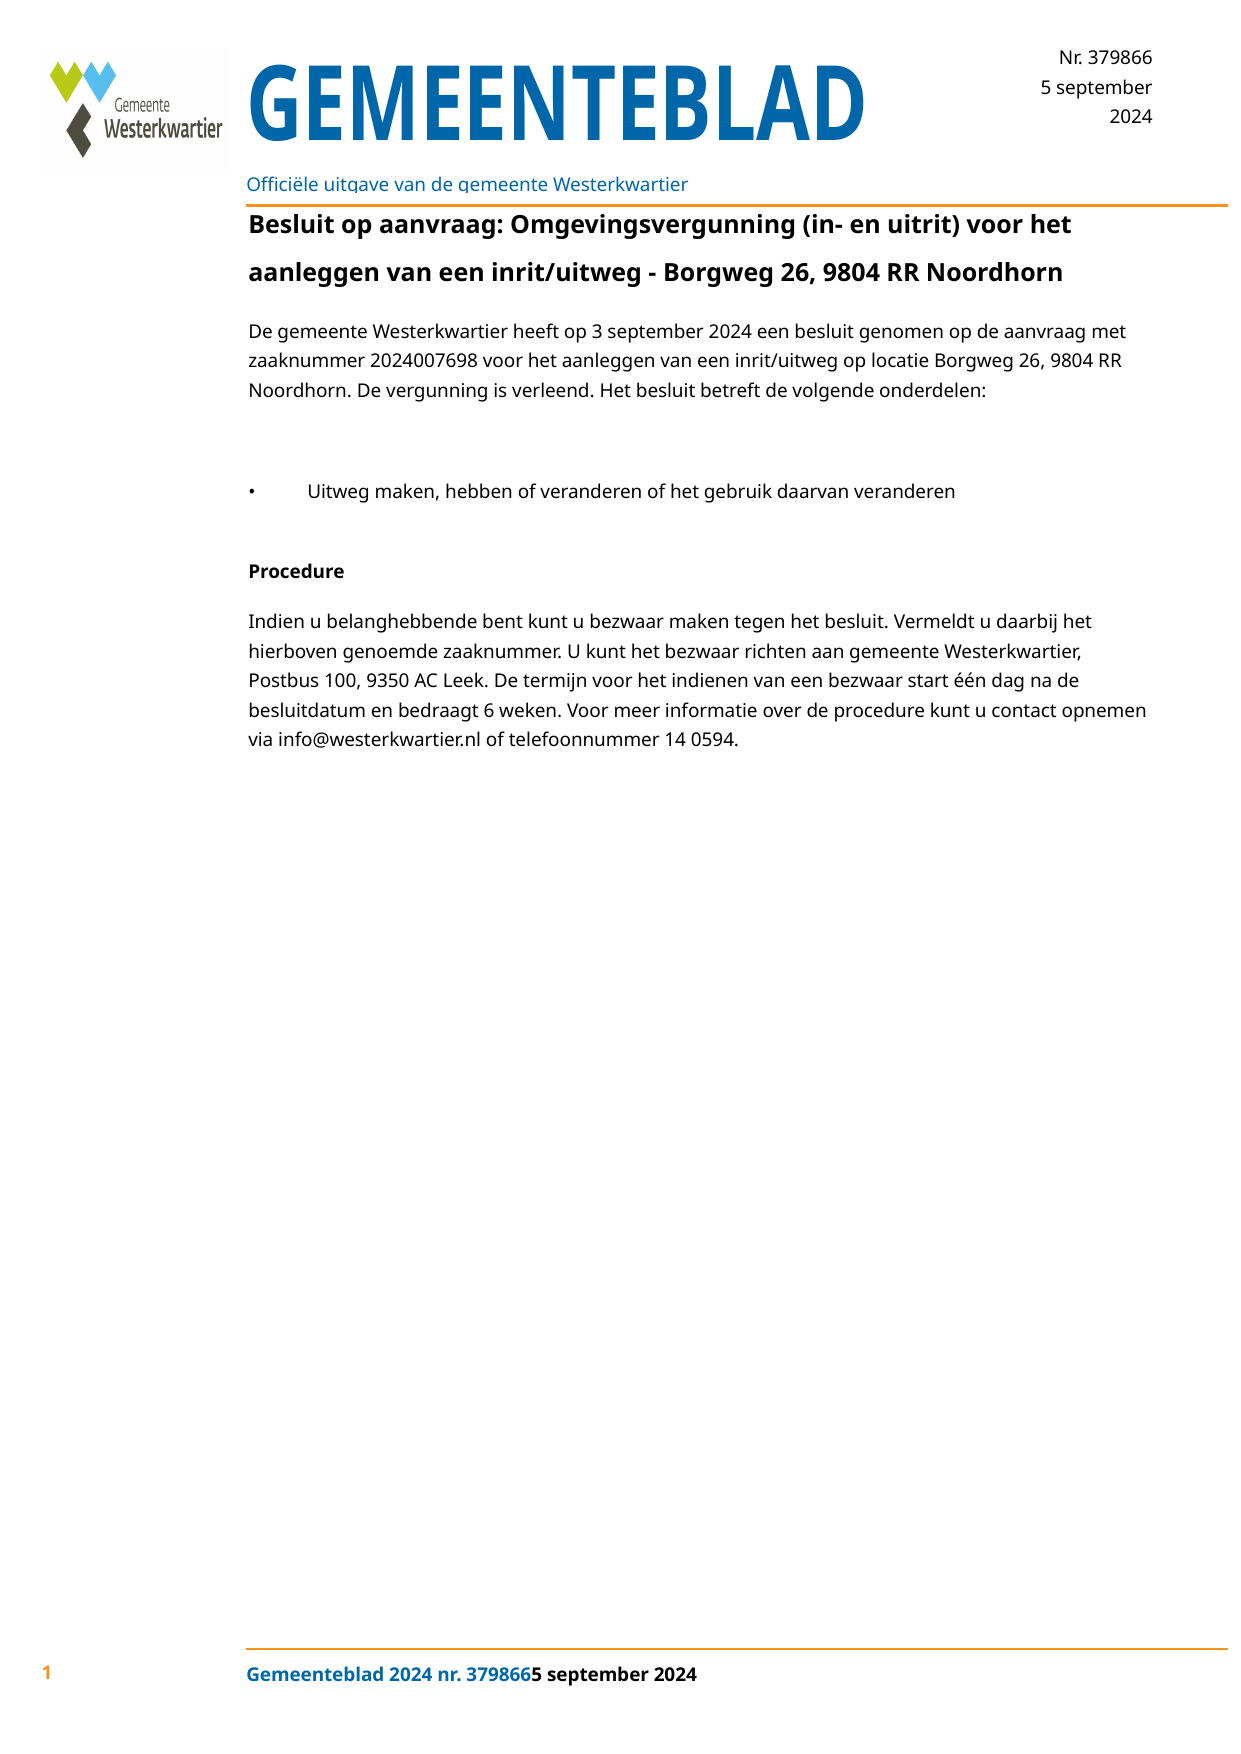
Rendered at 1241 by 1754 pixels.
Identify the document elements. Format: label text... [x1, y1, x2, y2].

text De gemeente Westerkwartier heeft op 3 september 2024 een besluit genomen op de aanvraag met zaaknummer 2024007698 voor het aanleggen van een inrit/uitweg op locatie Borgweg 26, 9804 RR Noordhorn. De vergunning is verleend. Het besluit betreft de volgende onderdelen: [248, 318, 1152, 403]
picture [41, 47, 231, 172]
text Procedure [248, 558, 1152, 584]
list Uitweg maken, hebben of veranderen of het gebruik daarvan veranderen [248, 478, 1152, 504]
text Besluit op aanvraag: Omgevingsvergunning (in- en uitrit) voor het aanleggen van een inrit/uitweg - Borgweg 26, 9804 RR Noordhorn [248, 207, 1152, 288]
text Indien u belanghebbende bent kunt u bezwaar maken tegen het besluit. Vermeldt u daarbij het hierboven genoemde zaaknummer. U kunt het bezwaar richten aan gemeente Westerkwartier, Postbus 100, 9350 AC Leek. De termijn voor het indienen van een bezwaar start één dag na de besluitdatum en bedraagt 6 weken. Voor meer informatie over de procedure kunt u contact opnemen via info@westerkwartier.nl of telefoonnummer 14 0594. [248, 608, 1152, 752]
